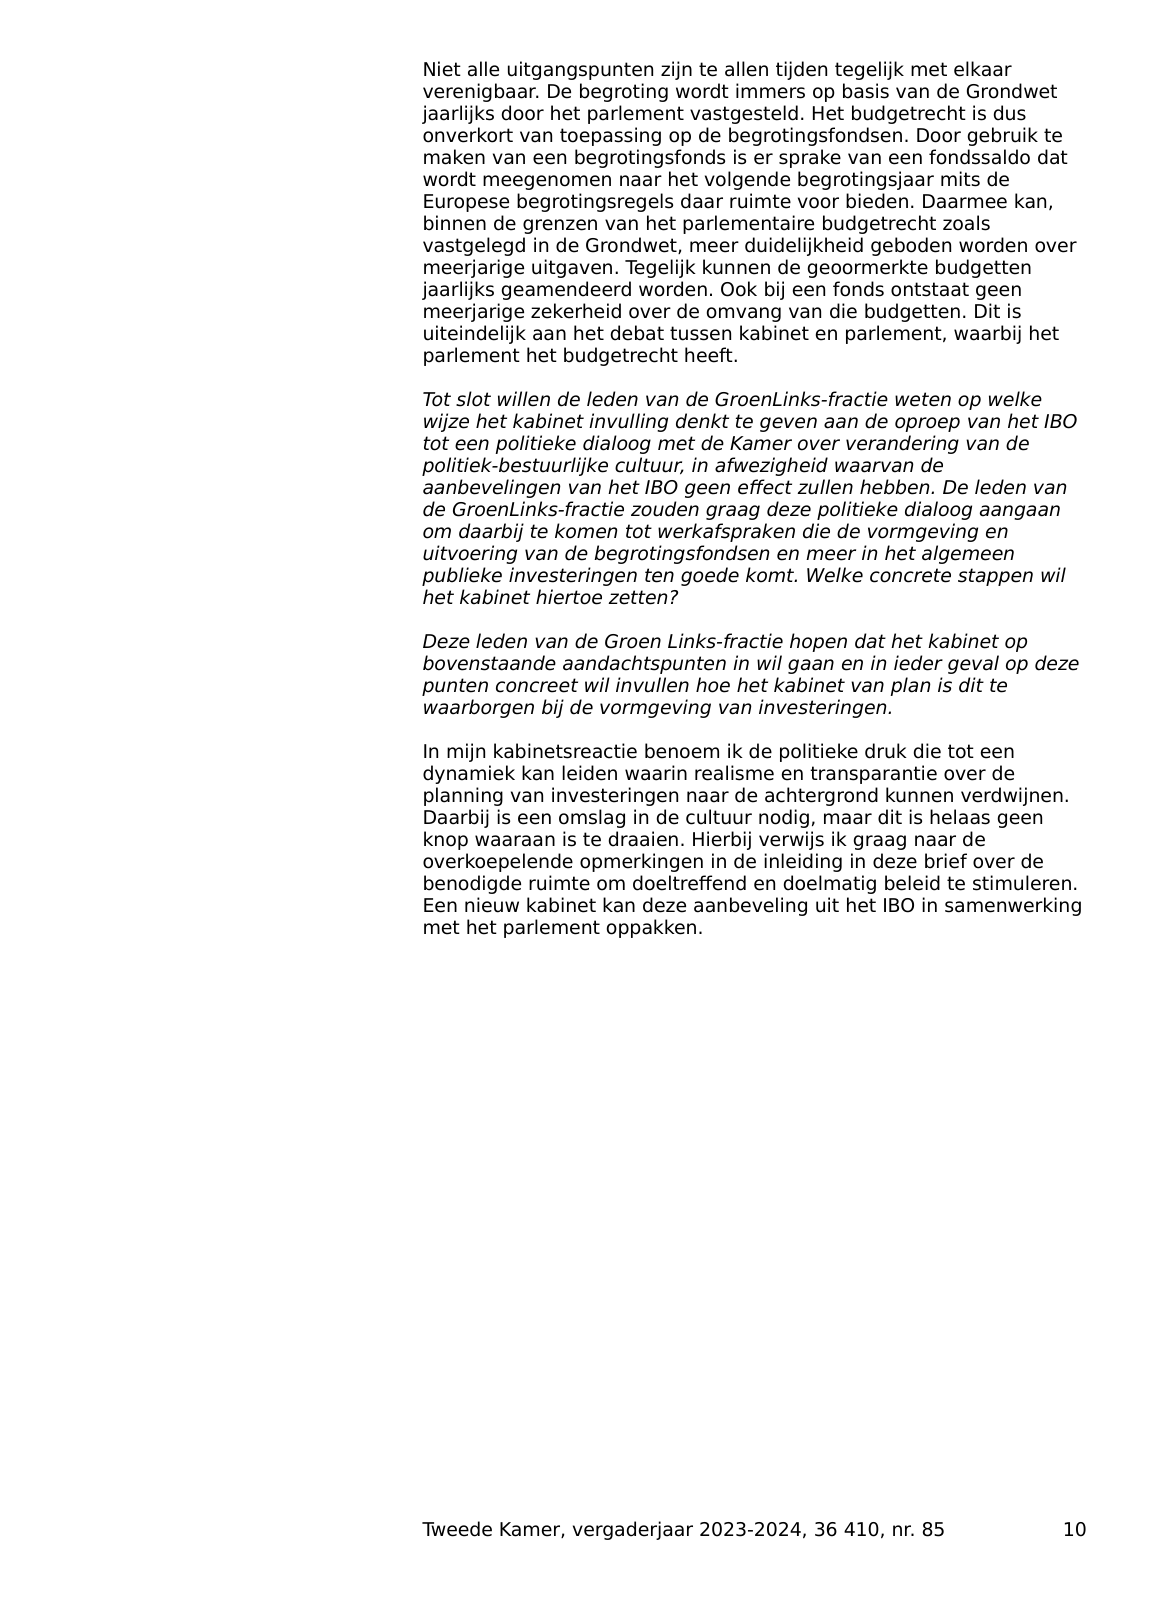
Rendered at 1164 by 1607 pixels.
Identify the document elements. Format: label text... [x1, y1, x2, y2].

text Niet alle uitgangspunten zijn te allen tijden tegelijk met elkaar verenigbaar. De begroting wordt immers op basis van de Grondwet jaarlijks door het parlement vastgesteld. Het budgetrecht is dus onverkort van toepassing op de begrotingsfondsen. Door gebruik te maken van een begrotingsfonds is er sprake van een fondssaldo dat wordt meegenomen naar het volgende begrotingsjaar mits de Europese begrotingsregels daar ruimte voor bieden. Daarmee kan, binnen de grenzen van het parlementaire budgetrecht zoals vastgelegd in de Grondwet, meer duidelijkheid geboden worden over meerjarige uitgaven. Tegelijk kunnen de geoormerkte budgetten jaarlijks geamendeerd worden. Ook bij een fonds ontstaat geen meerjarige zekerheid over de omvang van die budgetten. Dit is uiteindelijk aan het debat tussen kabinet en parlement, waarbij het parlement het budgetrecht heeft. [422, 59, 1087, 367]
text In mijn kabinetsreactie benoem ik de politieke druk die tot een dynamiek kan leiden waarin realisme en transparantie over de planning van investeringen naar de achtergrond kunnen verdwijnen. Daarbij is een omslag in de cultuur nodig, maar dit is helaas geen knop waaraan is te draaien. Hierbij verwijs ik graag naar de overkoepelende opmerkingen in de inleiding in deze brief over de benodigde ruimte om doeltreffend en doelmatig beleid te stimuleren. Een nieuw kabinet kan deze aanbeveling uit het IBO in samenwerking met het parlement oppakken. [422, 741, 1087, 939]
text Deze leden van de Groen Links-fractie hopen dat het kabinet op bovenstaande aandachtspunten in wil gaan en in ieder geval op deze punten concreet wil invullen hoe het kabinet van plan is dit te waarborgen bij de vormgeving van investeringen. [422, 631, 1087, 719]
text Tot slot willen de leden van de GroenLinks-fractie weten op welke wijze het kabinet invulling denkt te geven aan de oproep van het IBO tot een politieke dialoog met de Kamer over verandering van de politiek-bestuurlijke cultuur, in afwezigheid waarvan de aanbevelingen van het IBO geen effect zullen hebben. De leden van de GroenLinks-fractie zouden graag deze politieke dialoog aangaan om daarbij te komen tot werkafspraken die de vormgeving en uitvoering van de begrotingsfondsen en meer in het algemeen publieke investeringen ten goede komt. Welke concrete stappen wil het kabinet hiertoe zetten? [422, 389, 1087, 609]
